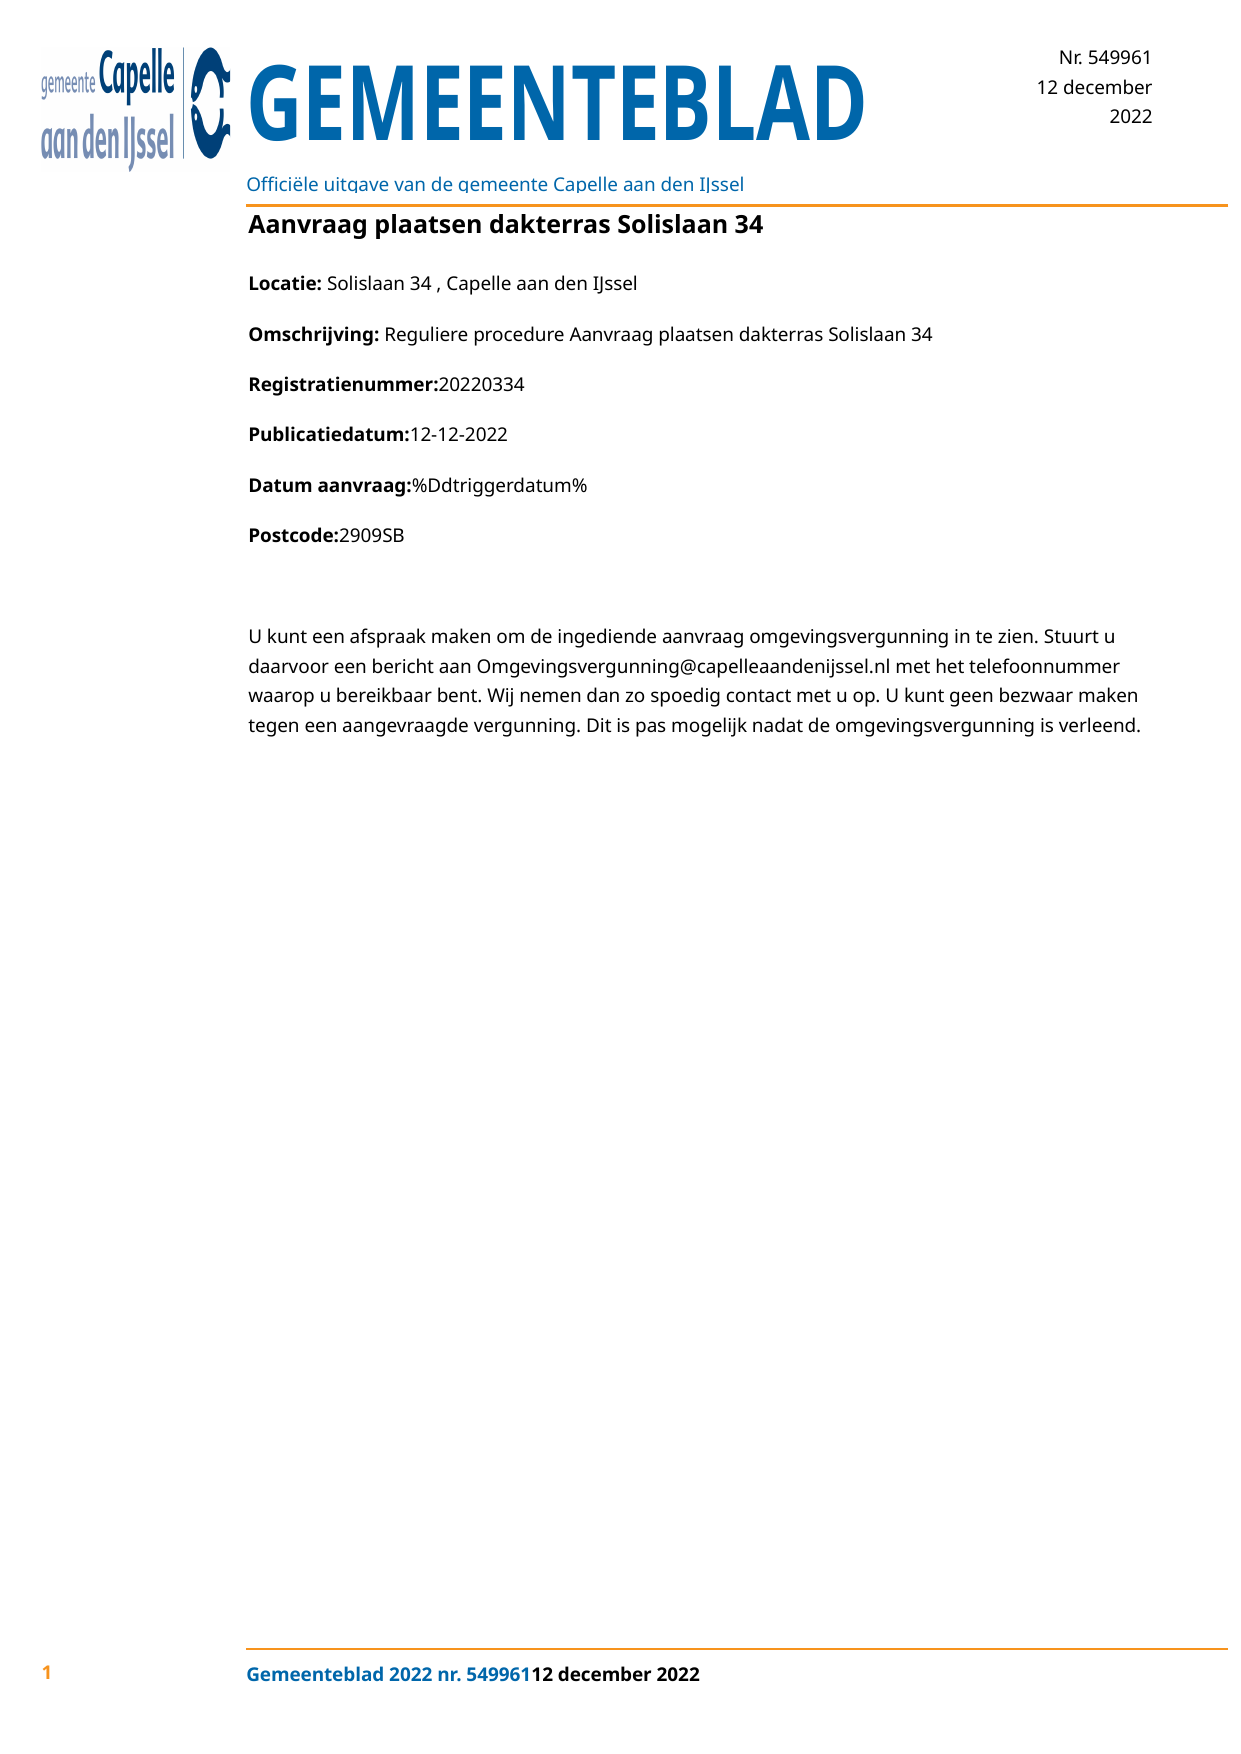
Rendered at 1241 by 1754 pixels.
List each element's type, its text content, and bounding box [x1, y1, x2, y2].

text Datum aanvraag:%Ddtriggerdatum% [248, 472, 1152, 498]
text Omschrijving: Reguliere procedure Aanvraag plaatsen dakterras Solislaan 34 [248, 321, 1152, 346]
picture [41, 47, 231, 172]
text Aanvraag plaatsen dakterras Solislaan 34 [248, 207, 1152, 241]
text U kunt een afspraak maken om de ingediende aanvraag omgevingsvergunning in te zien. Stuurt u daarvoor een bericht aan Omgevingsvergunning@capelleaandenijssel.nl met het telefoonnummer waarop u bereikbaar bent. Wij nemen dan zo spoedig contact met u op. U kunt geen bezwaar maken tegen een aangevraagde vergunning. Dit is pas mogelijk nadat de omgevingsvergunning is verleend. [248, 623, 1152, 738]
text Locatie: Solislaan 34 , Capelle aan den IJssel [248, 270, 1152, 296]
text Postcode:2909SB [248, 522, 1152, 548]
text Publicatiedatum:12-12-2022 [248, 422, 1152, 447]
text Registratienummer:20220334 [248, 371, 1152, 397]
